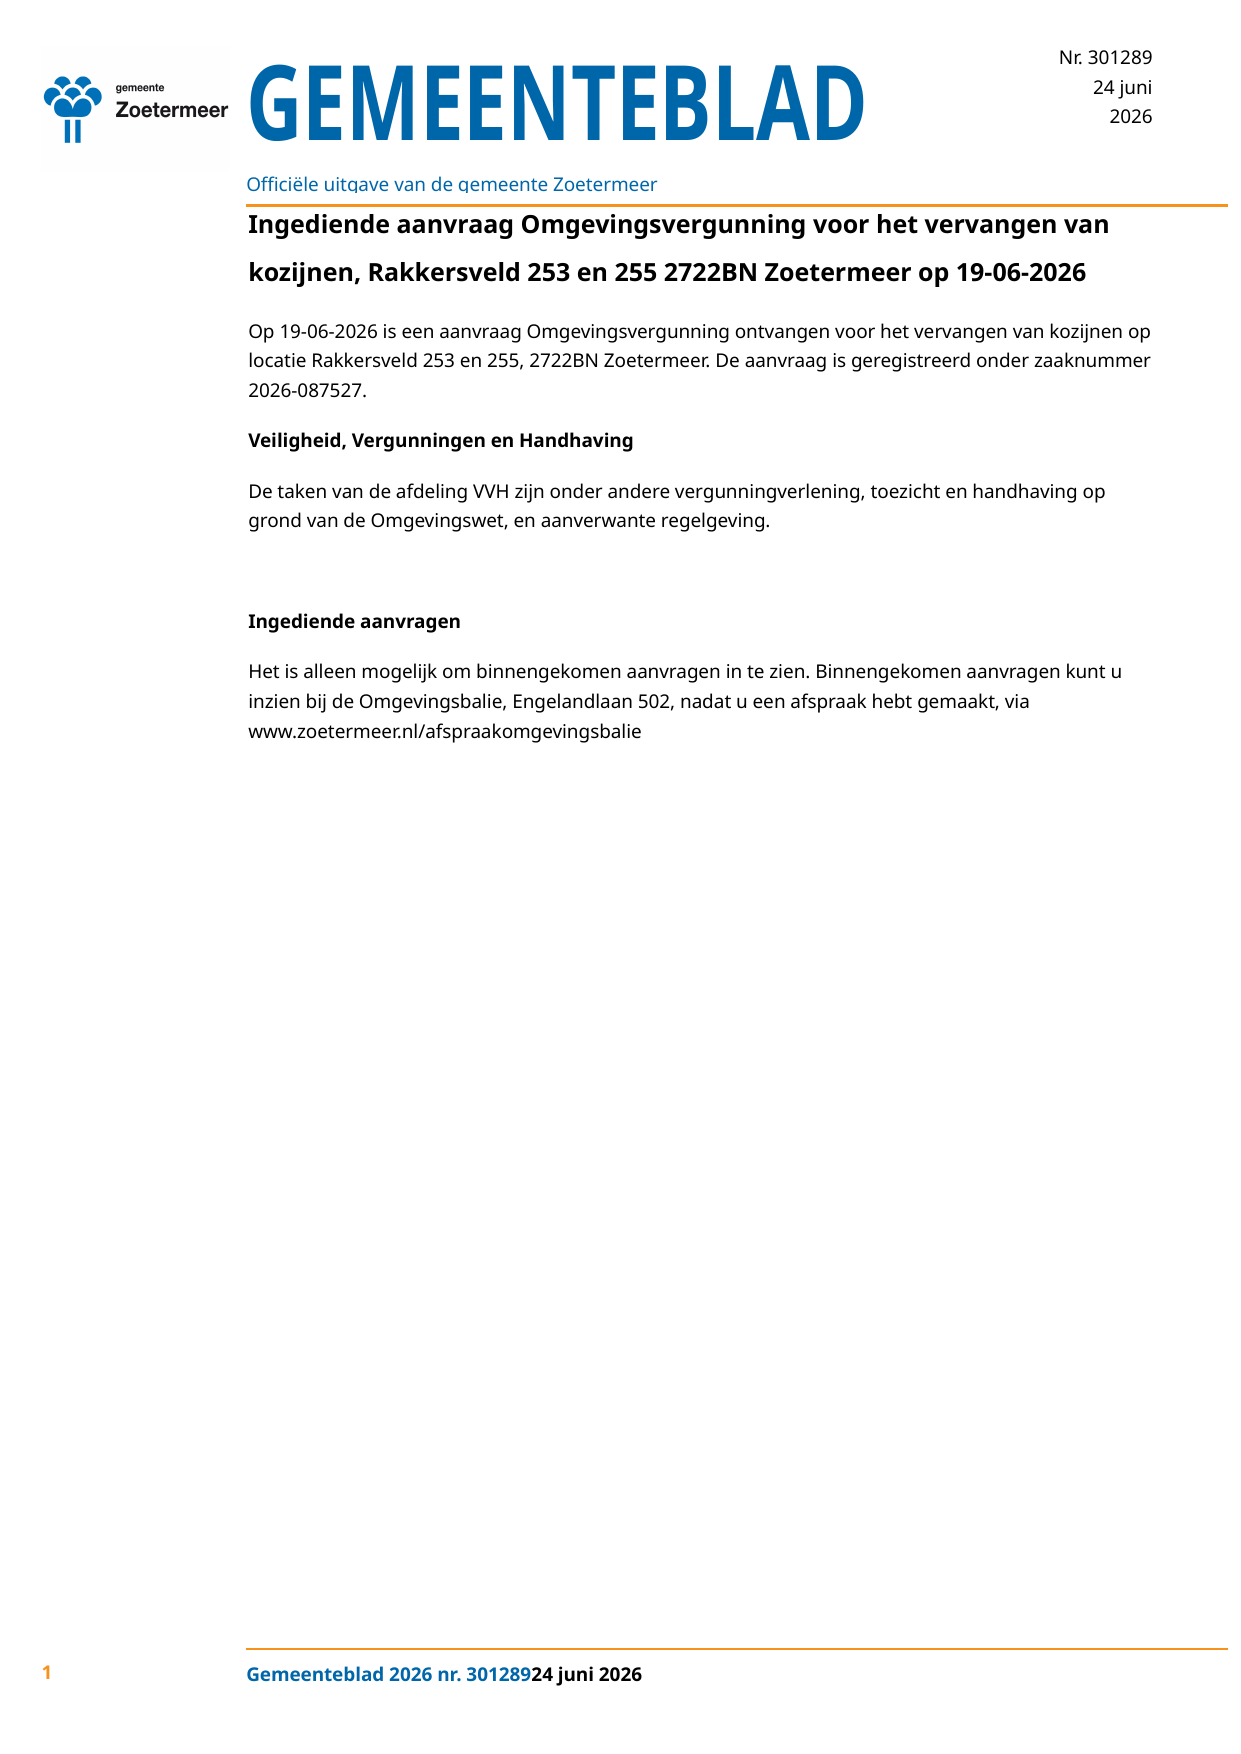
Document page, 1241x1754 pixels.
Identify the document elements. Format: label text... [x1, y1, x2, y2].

text De taken van de afdeling VVH zijn onder andere vergunningverlening, toezicht en handhaving op grond van de Omgevingswet, en aanverwante regelgeving. [248, 478, 1152, 533]
text Op 19-06-2026 is een aanvraag Omgevingsvergunning ontvangen voor het vervangen van kozijnen op locatie Rakkersveld 253 en 255, 2722BN Zoetermeer. De aanvraag is geregistreerd onder zaaknummer 2026-087527. [248, 318, 1152, 403]
text Ingediende aanvragen [248, 608, 1152, 634]
text Het is alleen mogelijk om binnengekomen aanvragen in te zien. Binnengekomen aanvragen kunt u inzien bij de Omgevingsbalie, Engelandlaan 502, nadat u een afspraak hebt gemaakt, via www.zoetermeer.nl/afspraakomgevingsbalie [248, 659, 1152, 744]
text Ingediende aanvraag Omgevingsvergunning voor het vervangen van kozijnen, Rakkersveld 253 en 255 2722BN Zoetermeer op 19-06-2026 [248, 207, 1152, 288]
picture [41, 47, 231, 172]
text Veiligheid, Vergunningen en Handhaving [248, 427, 1152, 453]
